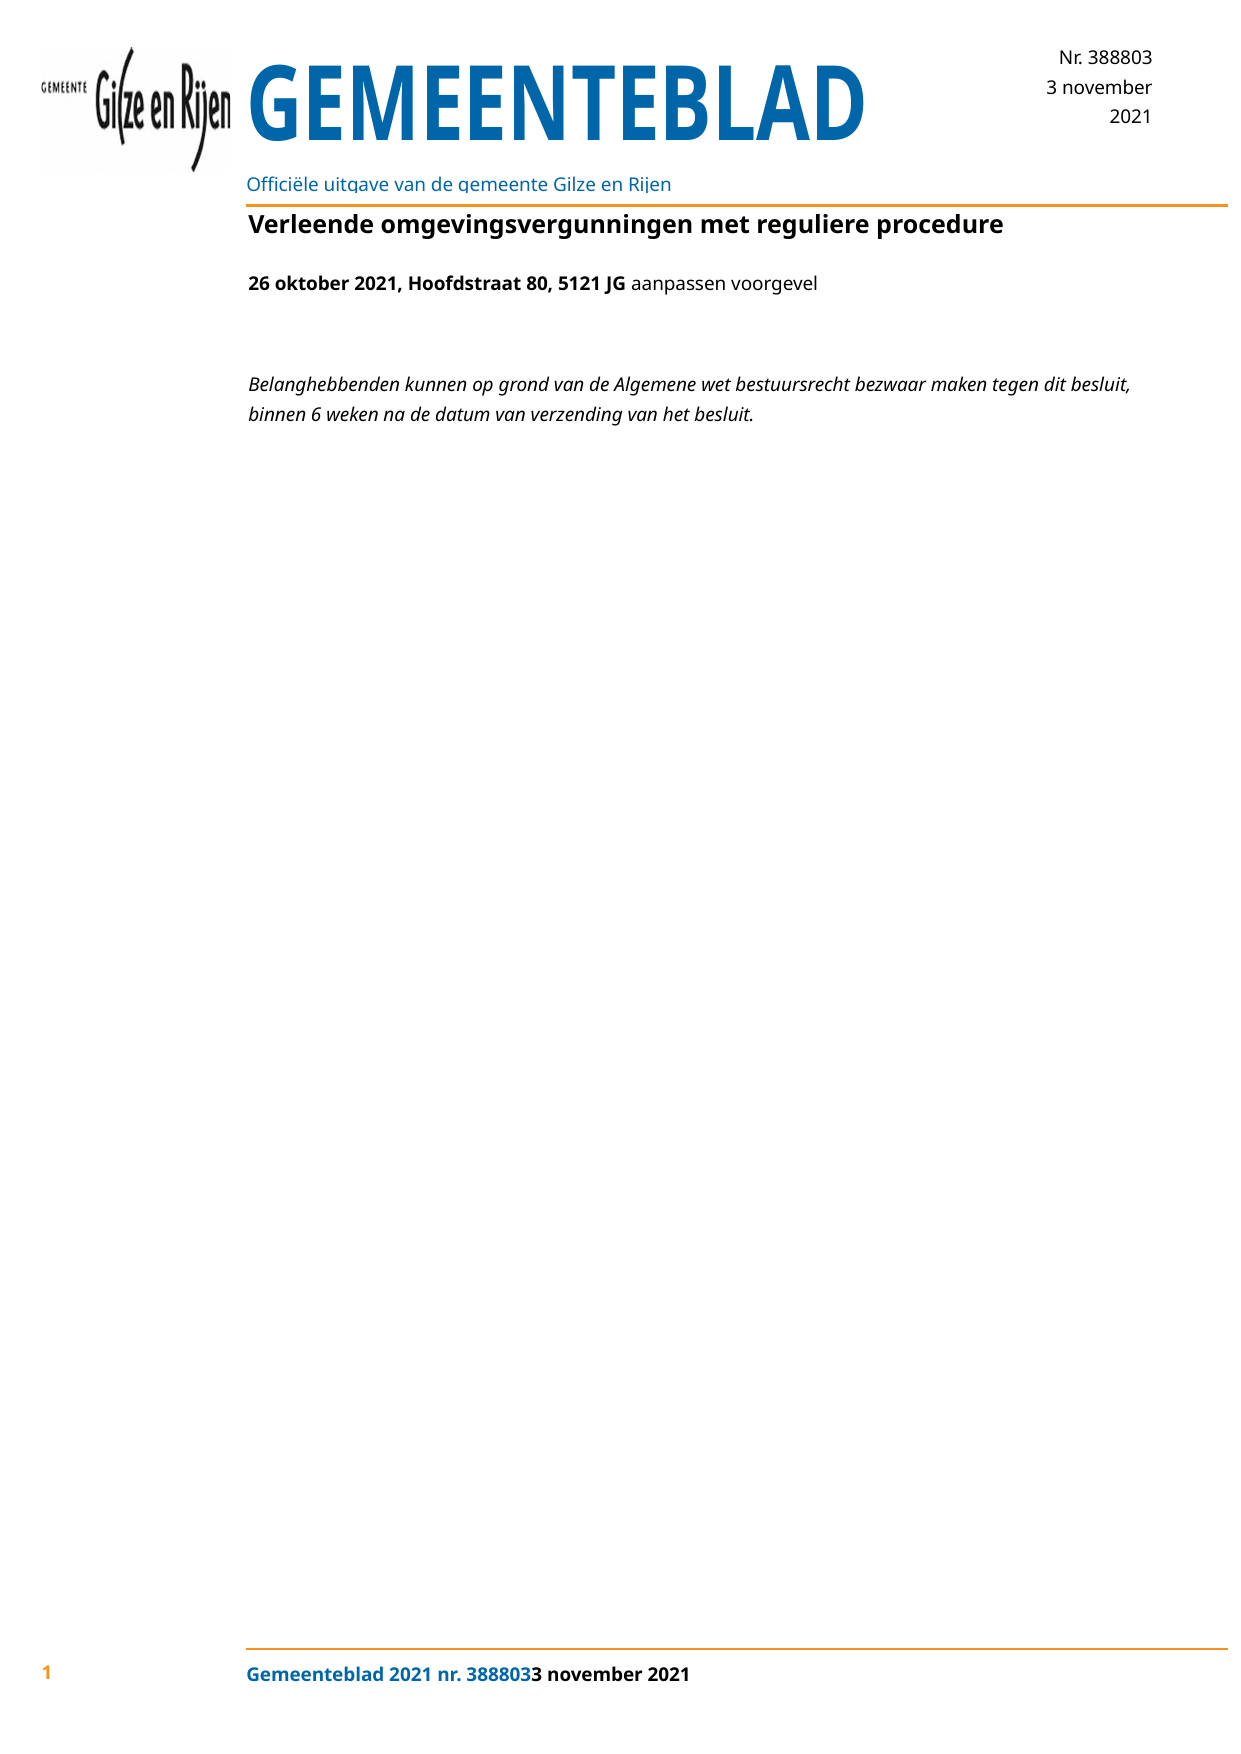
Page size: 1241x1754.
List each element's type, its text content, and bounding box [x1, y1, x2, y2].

text 26 oktober 2021, Hoofdstraat 80, 5121 JG aanpassen voorgevel [248, 270, 1152, 296]
picture [41, 47, 231, 172]
text Verleende omgevingsvergunningen met reguliere procedure [248, 207, 1152, 241]
text Belanghebbenden kunnen op grond van de Algemene wet bestuursrecht bezwaar maken tegen dit besluit, binnen 6 weken na de datum van verzending van het besluit. [248, 371, 1152, 426]
